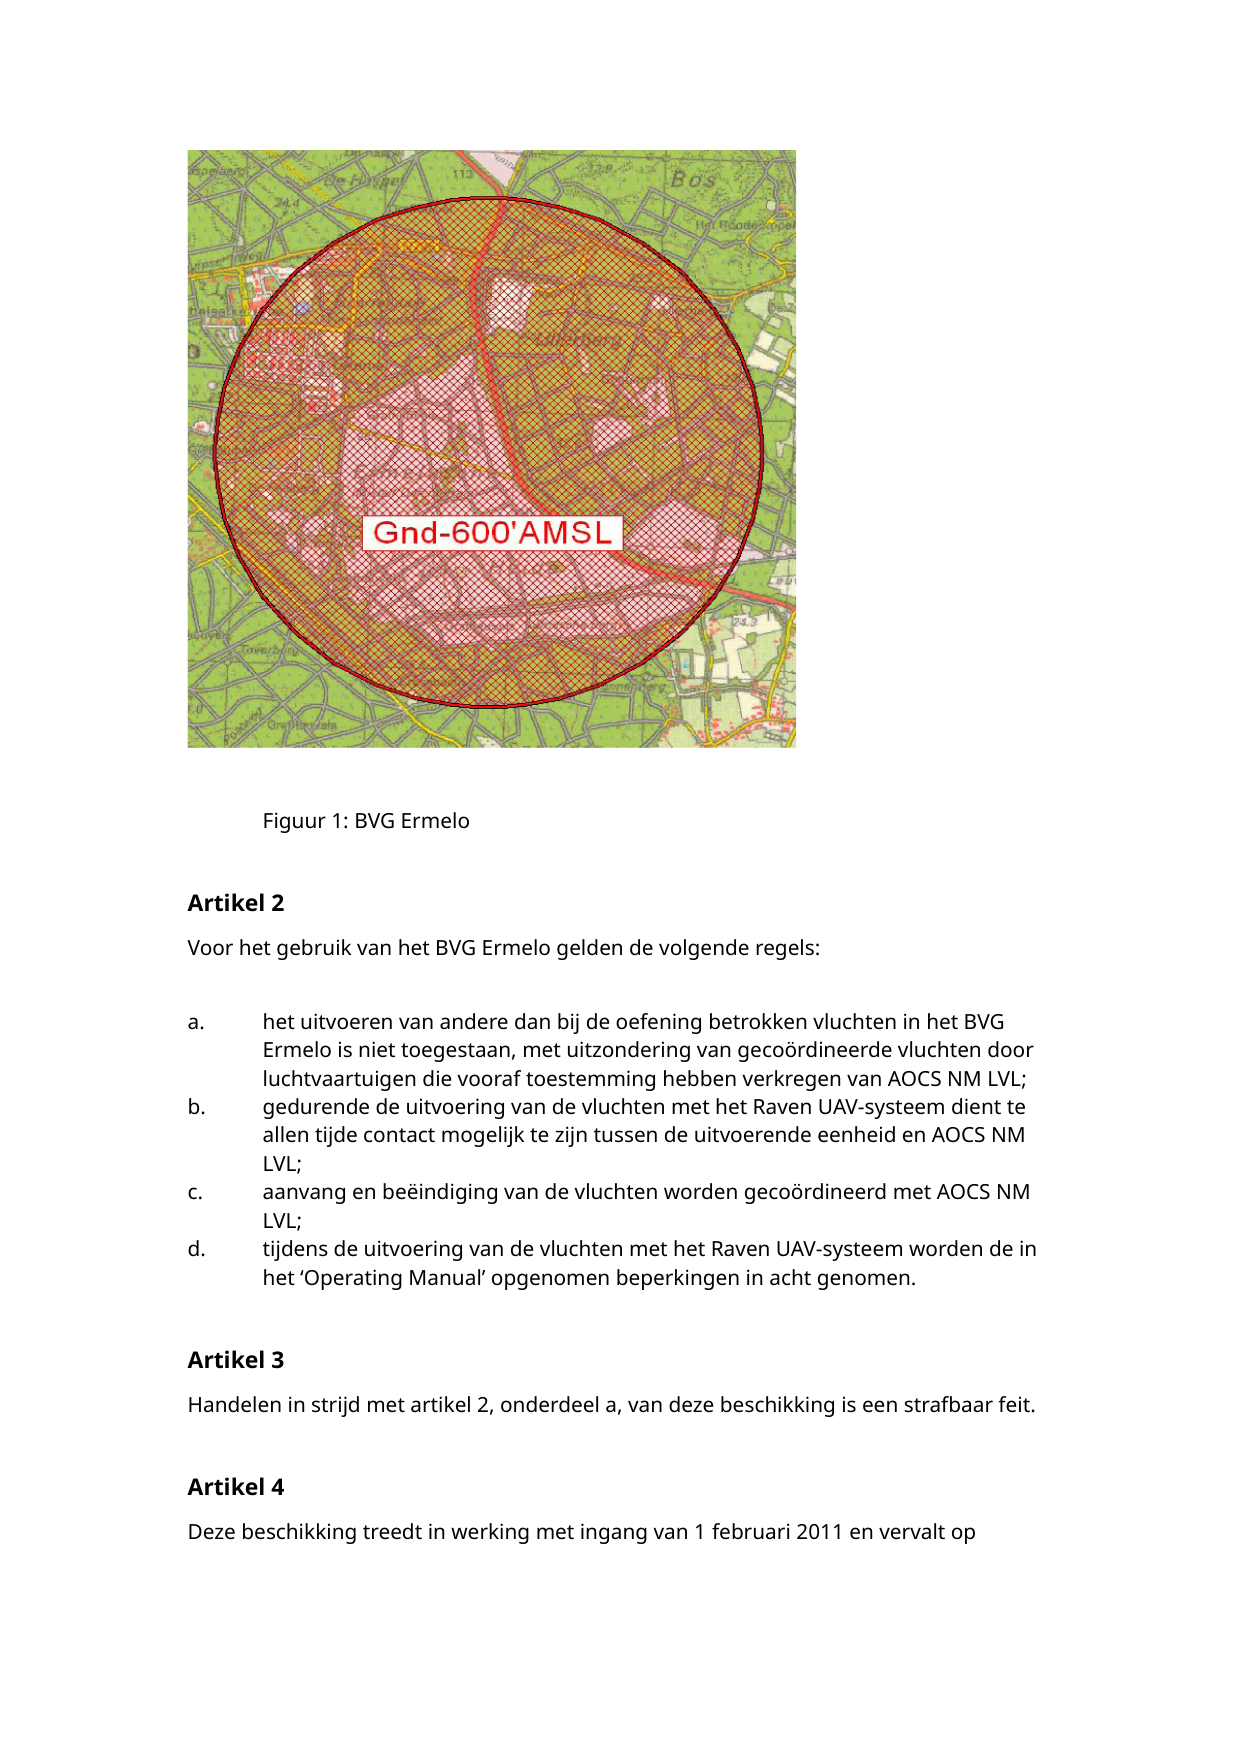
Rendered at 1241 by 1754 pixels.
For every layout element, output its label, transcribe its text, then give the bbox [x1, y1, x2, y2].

picture [187, 150, 797, 748]
list gedurende de uitvoering van de vluchten met het Raven UAV-systeem dient te allen tijde contact mogelijk te zijn tussen de uitvoerende eenheid en AOCS NM LVL; [187, 1092, 1053, 1177]
list aanvang en beëindiging van de vluchten worden gecoördineerd met AOCS NM LVL; [187, 1177, 1053, 1234]
list het uitvoeren van andere dan bij de oefening betrokken vluchten in het BVG Ermelo is niet toegestaan, met uitzondering van gecoördineerde vluchten door luchtvaartuigen die vooraf toestemming hebben verkregen van AOCS NM LVL; [187, 1007, 1053, 1092]
subtitle Artikel 2 [187, 887, 1053, 918]
text Deze beschikking treedt in werking met ingang van 1 februari 2011 en vervalt op [187, 1517, 1053, 1546]
list tijdens de uitvoering van de vluchten met het Raven UAV-systeem worden de in het ‘Operating Manual’ opgenomen beperkingen in acht genomen. [187, 1234, 1053, 1291]
subtitle Artikel 3 [187, 1344, 1053, 1375]
text Handelen in strijd met artikel 2, onderdeel a, van deze beschikking is een strafbaar feit. [187, 1390, 1053, 1418]
text Voor het gebruik van het BVG Ermelo gelden de volgende regels: [187, 933, 1053, 962]
subtitle Artikel 4 [187, 1471, 1053, 1502]
list Figuur 1: BVG Ermelo [187, 806, 1053, 835]
